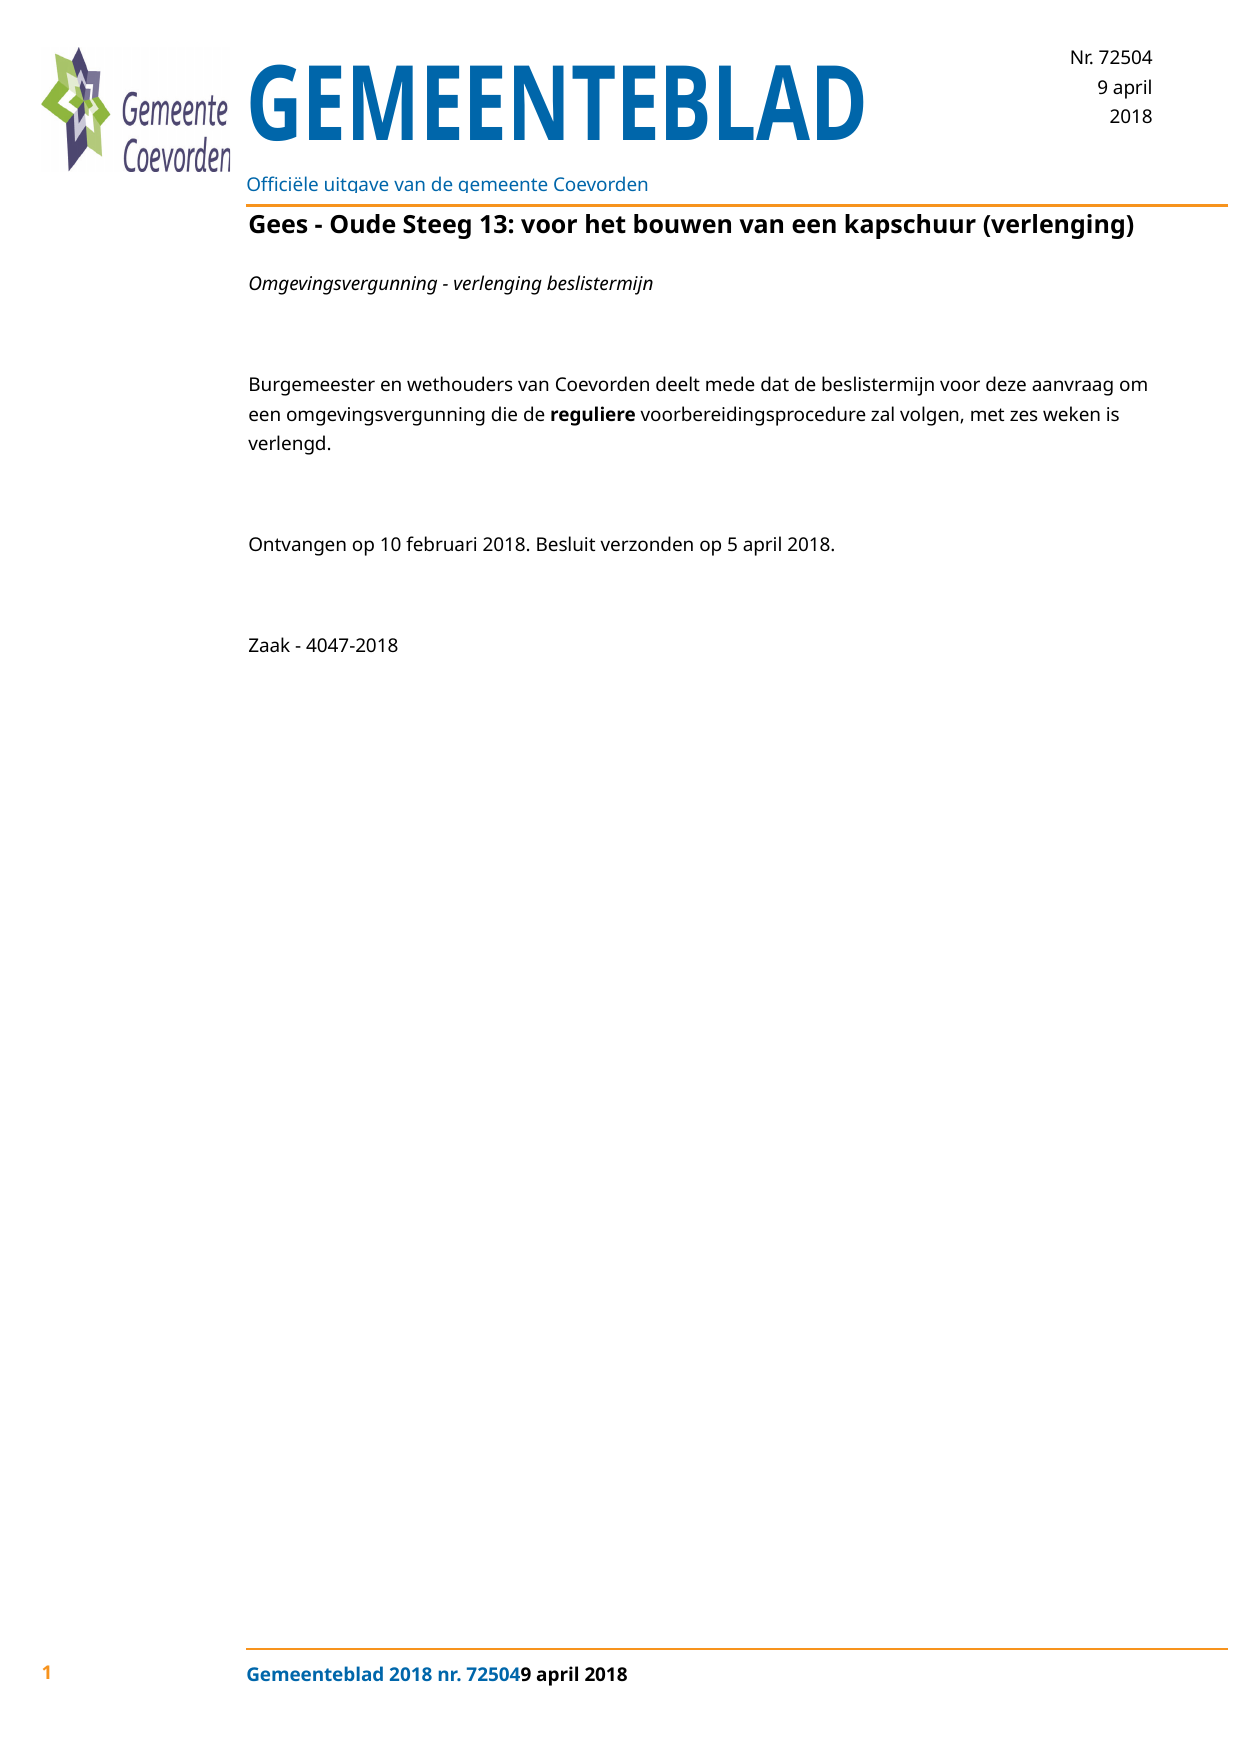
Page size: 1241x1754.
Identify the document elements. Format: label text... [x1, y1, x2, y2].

picture [41, 47, 231, 172]
text Burgemeester en wethouders van Coevorden deelt mede dat de beslistermijn voor deze aanvraag om een omgevingsvergunning die de reguliere voorbereidingsprocedure zal volgen, met zes weken is verlengd. [248, 371, 1152, 456]
text Omgevingsvergunning - verlenging beslistermijn [248, 270, 1152, 296]
text Gees - Oude Steeg 13: voor het bouwen van een kapschuur (verlenging) [248, 207, 1152, 241]
text Zaak - 4047-2018 [248, 632, 1152, 658]
text Ontvangen op 10 februari 2018. Besluit verzonden op 5 april 2018. [248, 531, 1152, 557]
